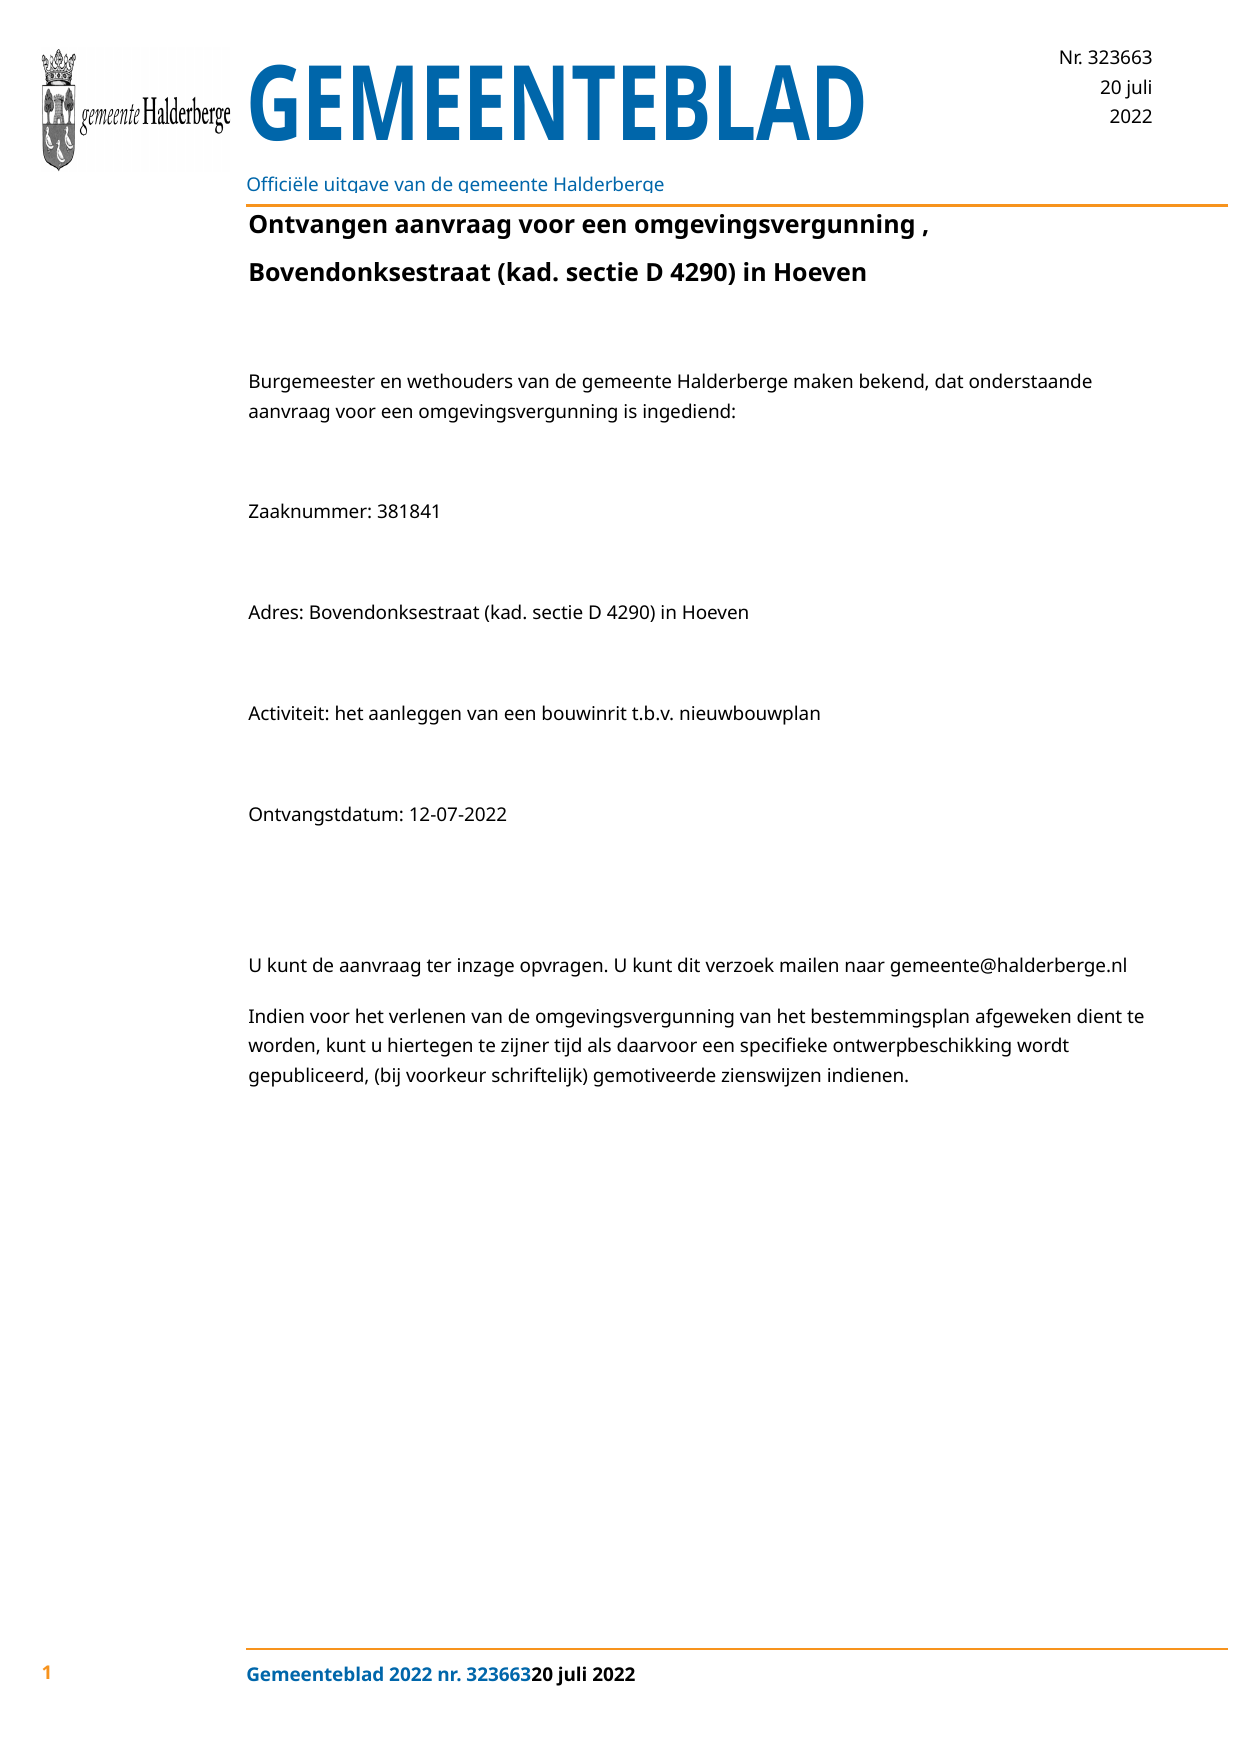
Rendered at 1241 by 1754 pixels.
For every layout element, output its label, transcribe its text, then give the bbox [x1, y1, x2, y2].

text U kunt de aanvraag ter inzage opvragen. U kunt dit verzoek mailen naar gemeente@halderberge.nl [248, 952, 1152, 978]
picture [41, 47, 231, 172]
text Zaaknummer: 381841 [248, 499, 1152, 524]
text Burgemeester en wethouders van de gemeente Halderberge maken bekend, dat onderstaande aanvraag voor een omgevingsvergunning is ingediend: [248, 368, 1152, 424]
text Ontvangstdatum: 12-07-2022 [248, 801, 1152, 827]
text Activiteit: het aanleggen van een bouwinrit t.b.v. nieuwbouwplan [248, 700, 1152, 726]
text Indien voor het verlenen van de omgevingsvergunning van het bestemmingsplan afgeweken dient te worden, kunt u hiertegen te zijner tijd als daarvoor een specifieke ontwerpbeschikking wordt gepubliceerd, (bij voorkeur schriftelijk) gemotiveerde zienswijzen indienen. [248, 1003, 1152, 1088]
text Ontvangen aanvraag voor een omgevingsvergunning , Bovendonksestraat (kad. sectie D 4290) in Hoeven [248, 207, 1152, 288]
text Adres: Bovendonksestraat (kad. sectie D 4290) in Hoeven [248, 599, 1152, 625]
